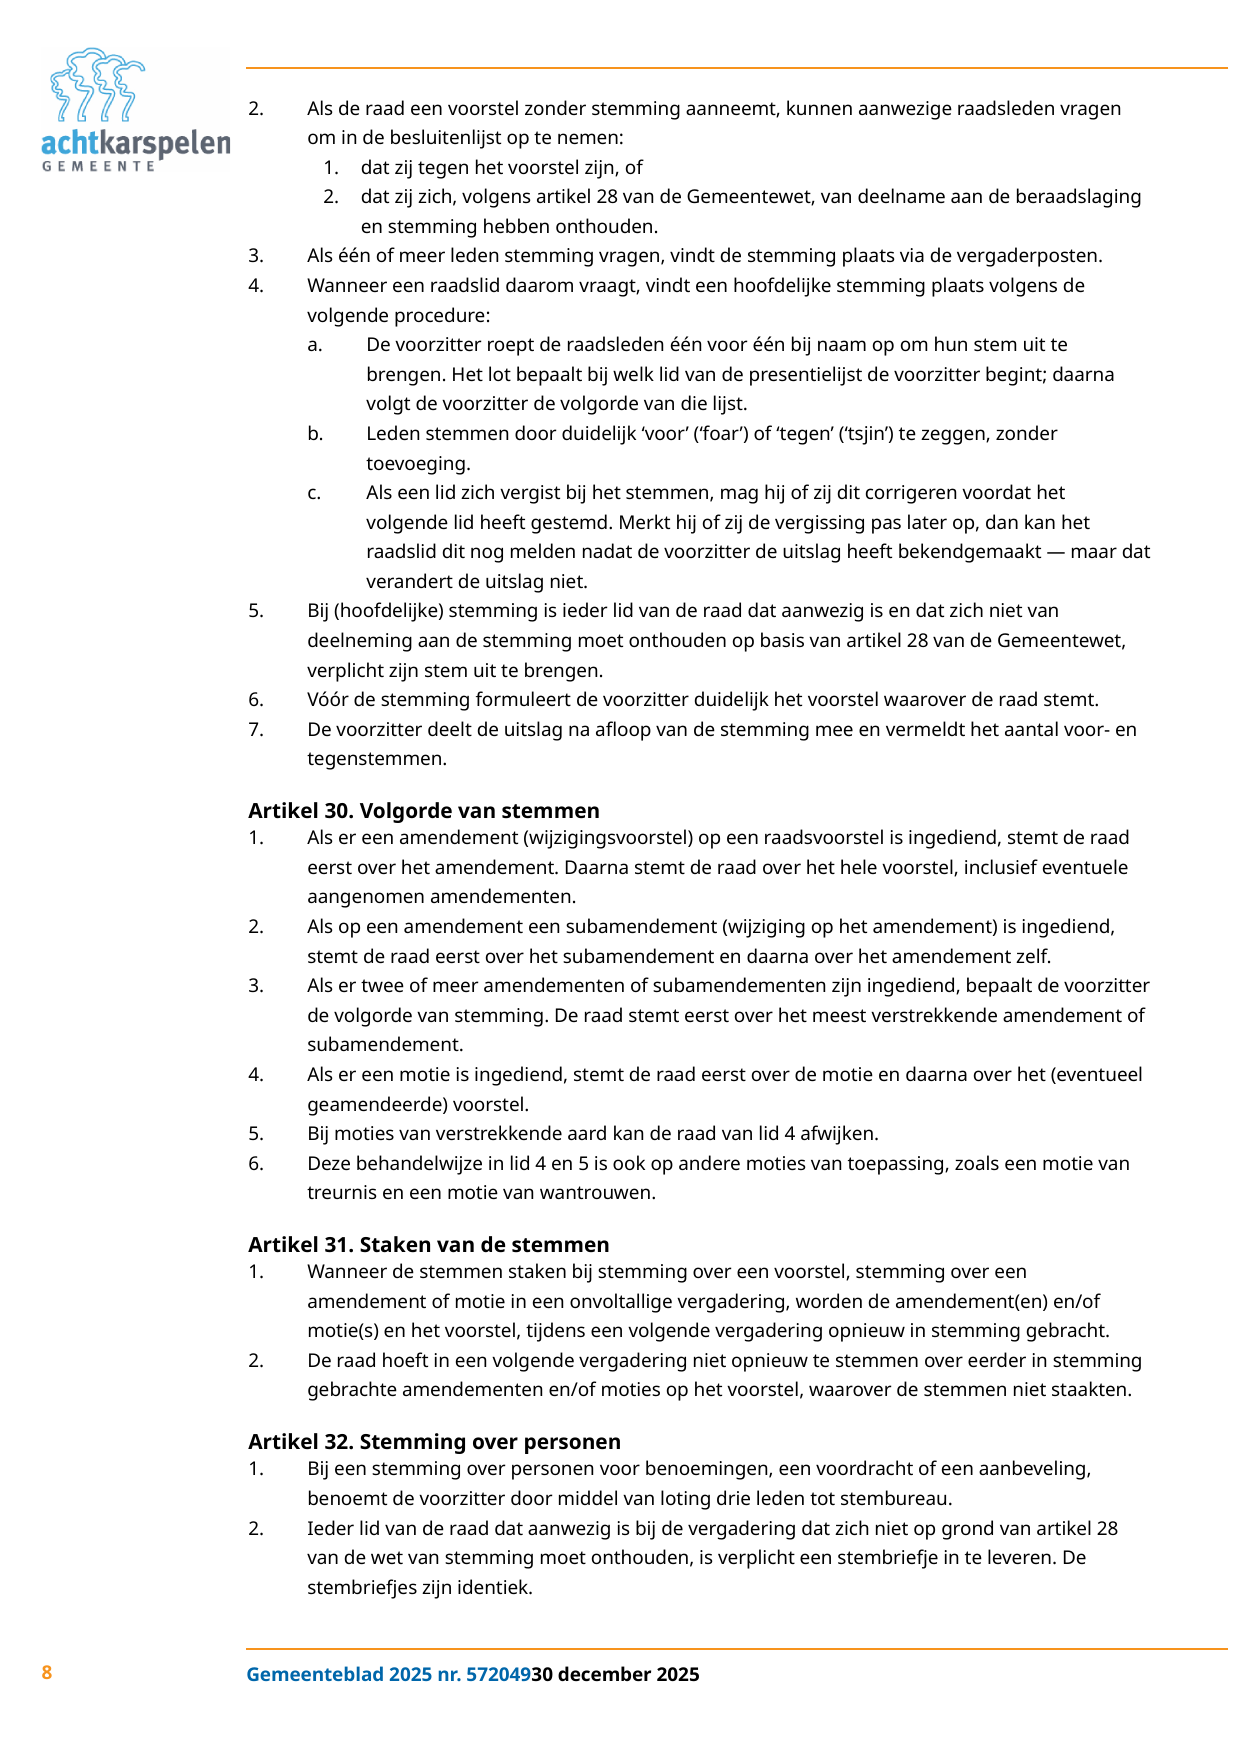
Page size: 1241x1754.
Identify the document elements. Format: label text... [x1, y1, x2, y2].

list Als er twee of meer amendementen of subamendementen zijn ingediend, bepaalt de voorzitter de volgorde van stemming. De raad stemt eerst over het meest verstrekkende amendement of subamendement. [248, 972, 1152, 1057]
list Als een lid zich vergist bij het stemmen, mag hij of zij dit corrigeren voordat het volgende lid heeft gestemd. Merkt hij of zij de vergissing pas later op, dan kan het raadslid dit nog melden nadat de voorzitter de uitslag heeft bekendgemaakt — maar dat verandert de uitslag niet. [307, 479, 1152, 594]
list De raad hoeft in een volgende vergadering niet opnieuw te stemmen over eerder in stemming gebrachte amendementen en/of moties op het voorstel, waarover de stemmen niet staakten. [248, 1347, 1152, 1402]
list De voorzitter roept de raadsleden één voor één bij naam op om hun stem uit te brengen. Het lot bepaalt bij welk lid van de presentielijst de voorzitter begint; daarna volgt de voorzitter de volgorde van die lijst. [307, 331, 1152, 416]
list Als op een amendement een subamendement (wijziging op het amendement) is ingediend, stemt de raad eerst over het subamendement en daarna over het amendement zelf. [248, 913, 1152, 968]
list Als de raad een voorstel zonder stemming aanneemt, kunnen aanwezige raadsleden vragen om in de besluitenlijst op te nemen: [248, 95, 1152, 150]
list Wanneer een raadslid daarom vraagt, vindt een hoofdelijke stemming plaats volgens de volgende procedure: [248, 272, 1152, 328]
list Als er een motie is ingediend, stemt de raad eerst over de motie en daarna over het (eventueel geamendeerde) voorstel. [248, 1061, 1152, 1116]
list Bij een stemming over personen voor benoemingen, een voordracht of een aanbeveling, benoemt de voorzitter door middel van loting drie leden tot stembureau. [248, 1456, 1152, 1511]
list Ieder lid van de raad dat aanwezig is bij de vergadering dat zich niet op grond van artikel 28 van de wet van stemming moet onthouden, is verplicht een stembriefje in te leveren. De stembriefjes zijn identiek. [248, 1515, 1152, 1599]
text Artikel 32. Stemming over personen [248, 1427, 1152, 1456]
list Bij (hoofdelijke) stemming is ieder lid van de raad dat aanwezig is en dat zich niet van deelneming aan de stemming moet onthouden op basis van artikel 28 van de Gemeentewet, verplicht zijn stem uit te brengen. [248, 598, 1152, 683]
list Als één of meer leden stemming vragen, vindt de stemming plaats via de vergaderposten. [248, 243, 1152, 268]
list Vóór de stemming formuleert de voorzitter duidelijk het voorstel waarover de raad stemt. [248, 686, 1152, 712]
list dat zij zich, volgens artikel 28 van de Gemeentewet, van deelname aan de beraadslaging en stemming hebben onthouden. [323, 183, 1152, 239]
text Artikel 30. Volgorde van stemmen [248, 796, 1152, 824]
list De voorzitter deelt de uitslag na afloop van de stemming mee en vermeldt het aantal voor- en tegenstemmen. [248, 716, 1152, 771]
list Deze behandelwijze in lid 4 en 5 is ook op andere moties van toepassing, zoals een motie van treurnis en een motie van wantrouwen. [248, 1150, 1152, 1205]
text Artikel 31. Staken van de stemmen [248, 1230, 1152, 1258]
list Wanneer de stemmen staken bij stemming over een voorstel, stemming over een amendement of motie in een onvoltallige vergadering, worden de amendement(en) en/of motie(s) en het voorstel, tijdens een volgende vergadering opnieuw in stemming gebracht. [248, 1258, 1152, 1343]
list dat zij tegen het voorstel zijn, of [323, 154, 1152, 180]
list Als er een amendement (wijzigingsvoorstel) op een raadsvoorstel is ingediend, stemt de raad eerst over het amendement. Daarna stemt de raad over het hele voorstel, inclusief eventuele aangenomen amendementen. [248, 824, 1152, 909]
list Leden stemmen door duidelijk ‘voor’ (‘foar’) of ‘tegen’ (‘tsjin’) te zeggen, zonder toevoeging. [307, 420, 1152, 476]
picture [41, 47, 231, 172]
list Bij moties van verstrekkende aard kan de raad van lid 4 afwijken. [248, 1120, 1152, 1146]
